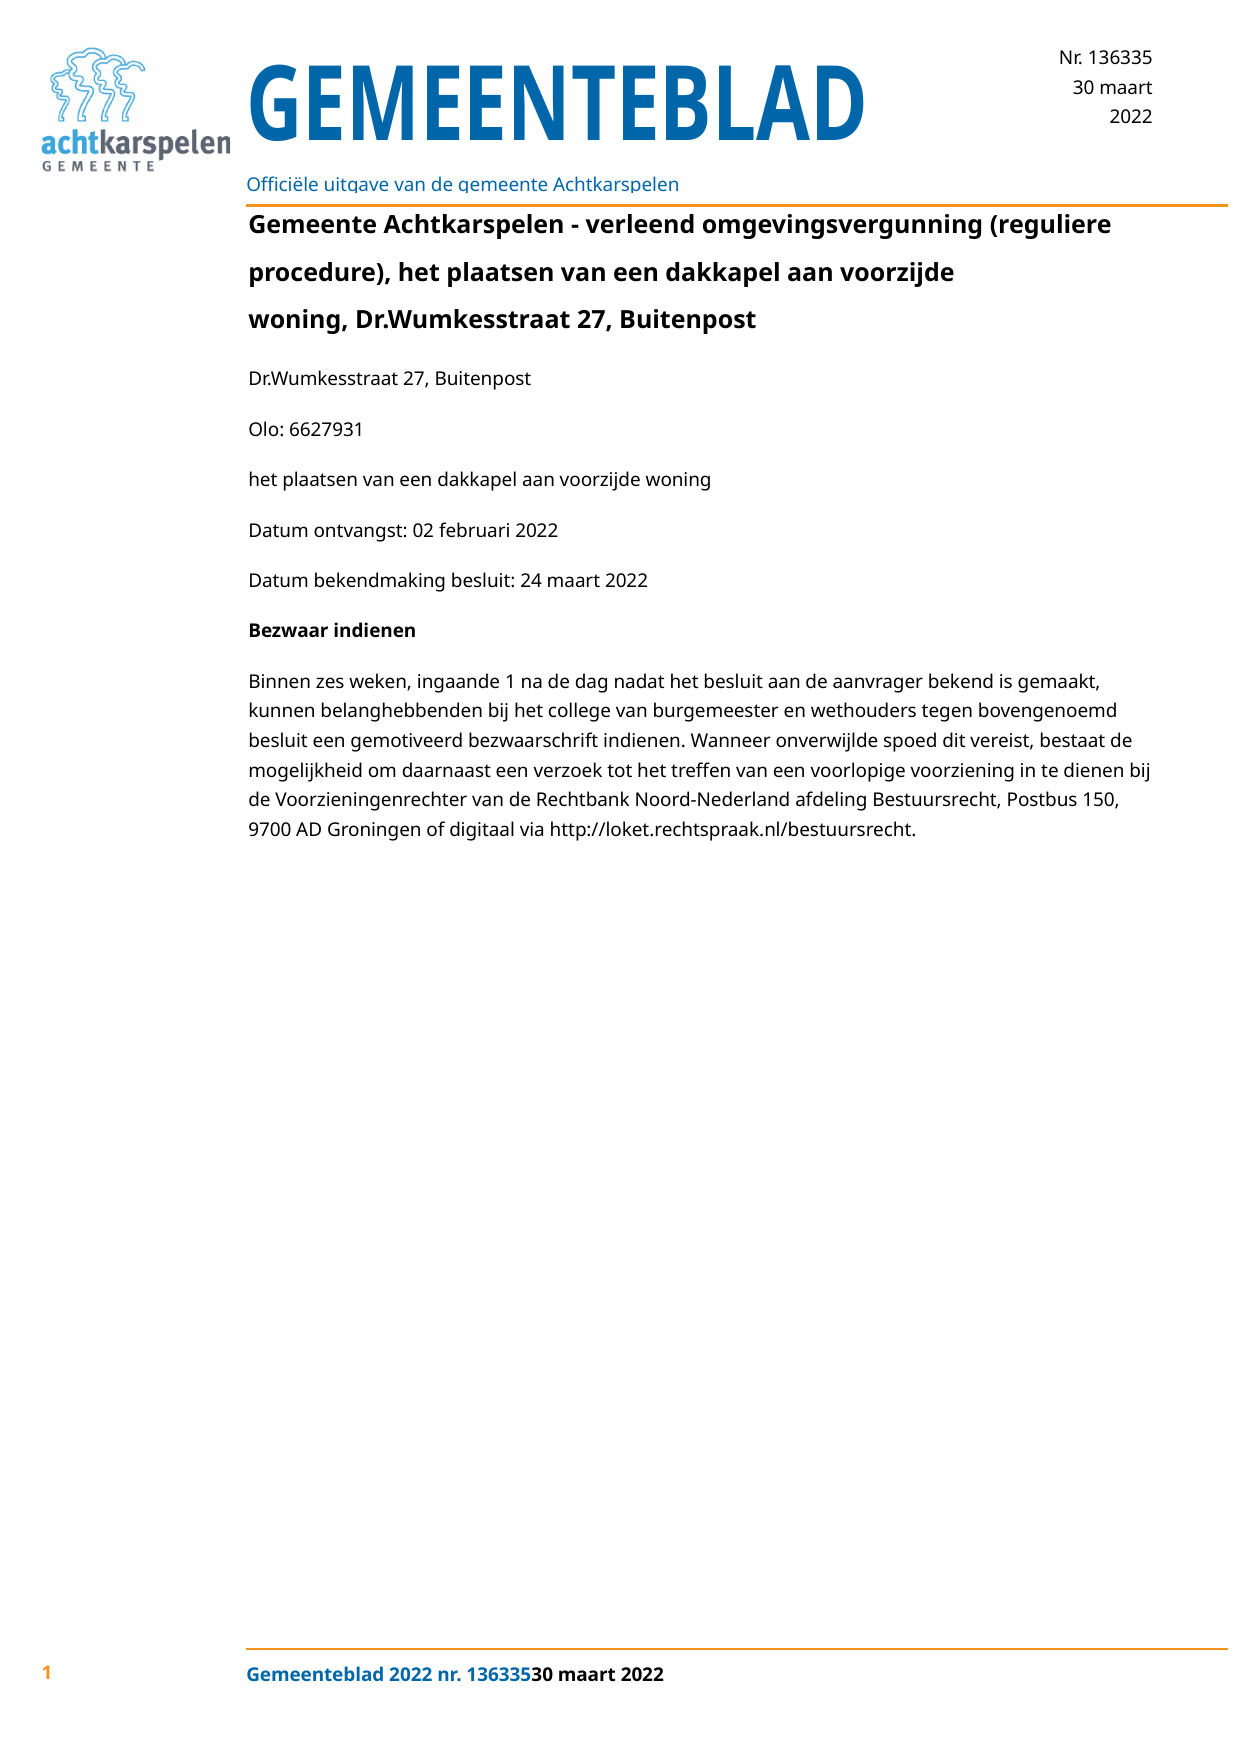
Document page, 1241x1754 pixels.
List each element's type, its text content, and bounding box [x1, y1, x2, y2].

text Datum ontvangst: 02 februari 2022 [248, 517, 1152, 542]
text Datum bekendmaking besluit: 24 maart 2022 [248, 567, 1152, 593]
text Dr.Wumkesstraat 27, Buitenpost [248, 366, 1152, 391]
text het plaatsen van een dakkapel aan voorzijde woning [248, 466, 1152, 492]
text Gemeente Achtkarspelen - verleend omgevingsvergunning (reguliere procedure), het plaatsen van een dakkapel aan voorzijde woning, Dr.Wumkesstraat 27, Buitenpost [248, 207, 1152, 336]
text Olo: 6627931 [248, 416, 1152, 442]
text Binnen zes weken, ingaande 1 na de dag nadat het besluit aan de aanvrager bekend is gemaakt, kunnen belanghebbenden bij het college van burgemeester en wethouders tegen bovengenoemd besluit een gemotiveerd bezwaarschrift indienen. Wanneer onverwijlde spoed dit vereist, bestaat de mogelijkheid om daarnaast een verzoek tot het treffen van een voorlopige voorziening in te dienen bij de Voorzieningenrechter van de Rechtbank Noord-Nederland afdeling Bestuursrecht, Postbus 150, 9700 AD Groningen of digitaal via http://loket.rechtspraak.nl/bestuursrecht. [248, 668, 1152, 842]
text Bezwaar indienen [248, 618, 1152, 643]
picture [41, 47, 231, 172]
